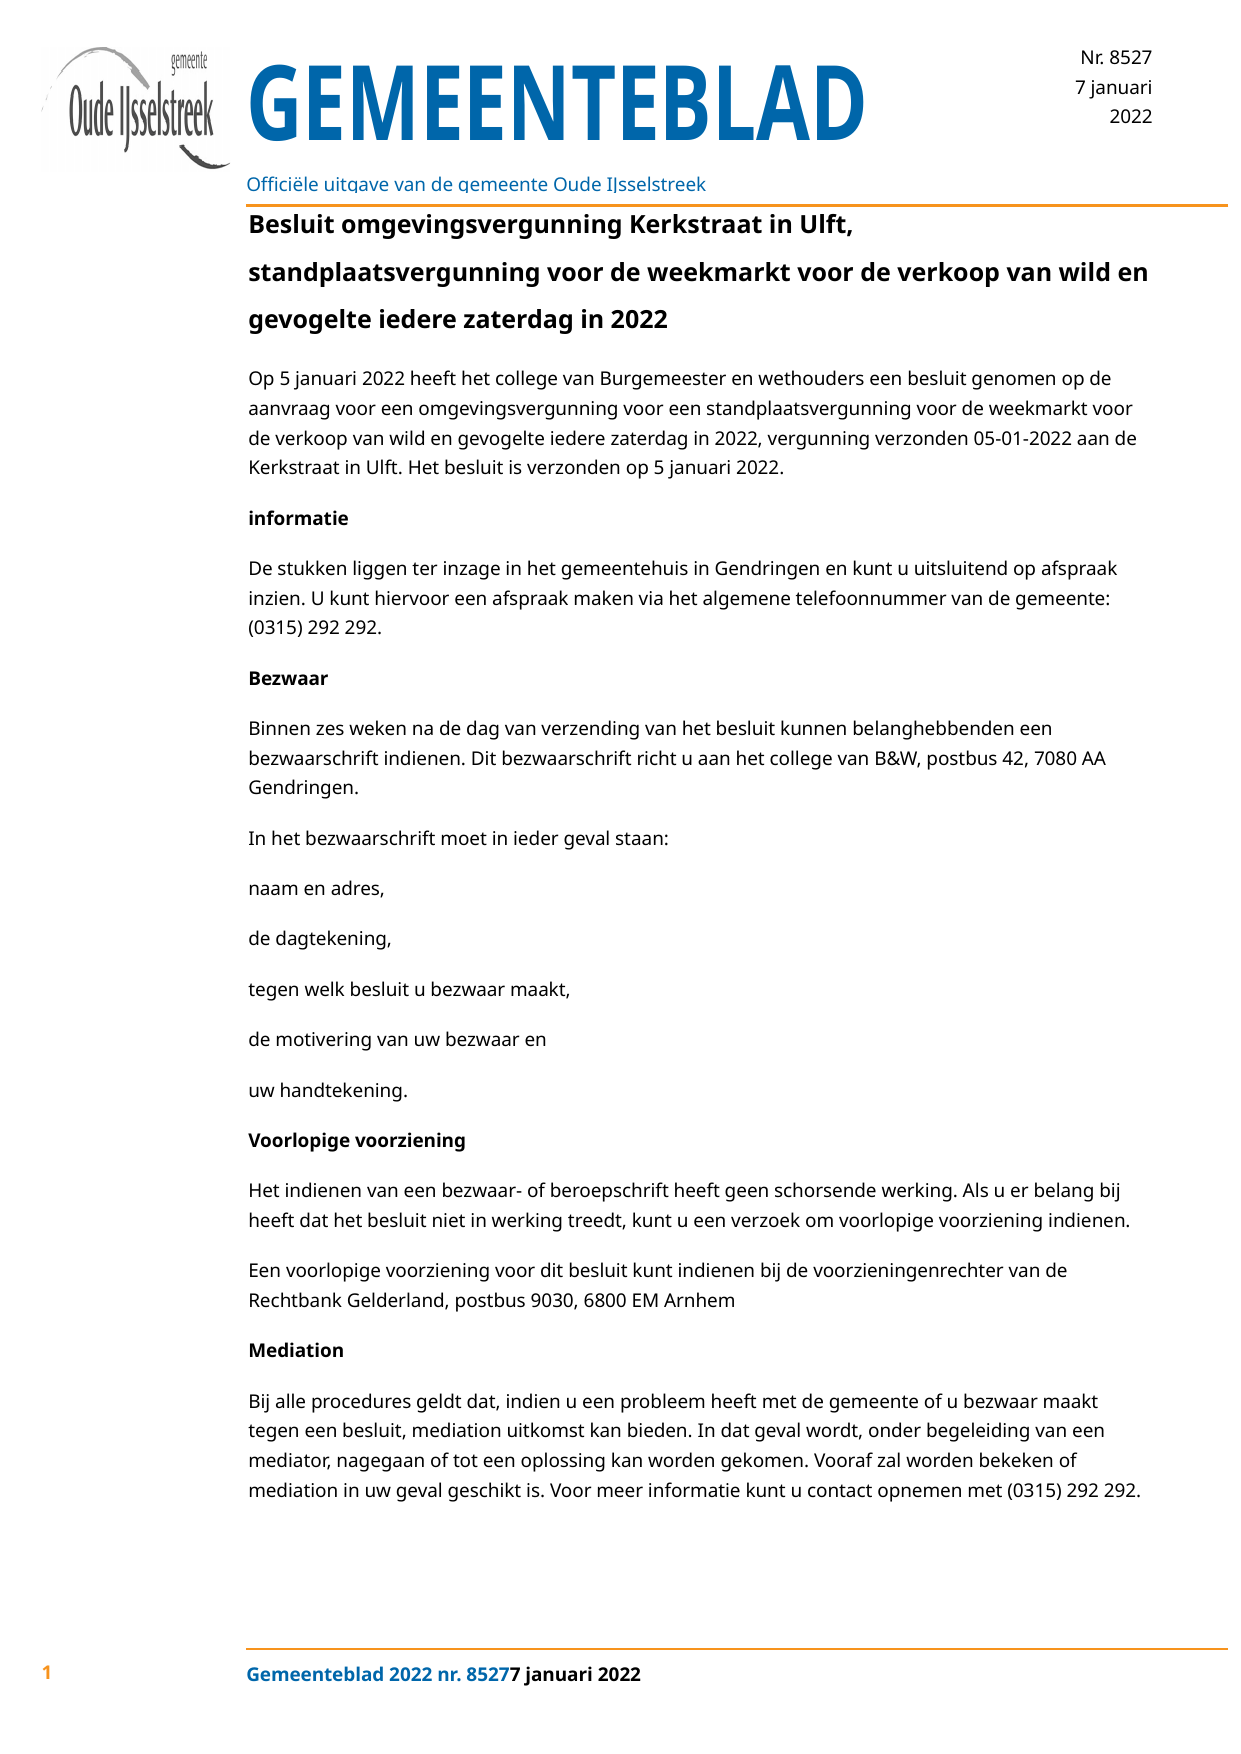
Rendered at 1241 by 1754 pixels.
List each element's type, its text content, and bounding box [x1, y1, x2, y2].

text Besluit omgevingsvergunning Kerkstraat in Ulft, standplaatsvergunning voor de weekmarkt voor de verkoop van wild en gevogelte iedere zaterdag in 2022 [248, 207, 1152, 336]
text Bij alle procedures geldt dat, indien u een probleem heeft met de gemeente of u bezwaar maakt tegen een besluit, mediation uitkomst kan bieden. In dat geval wordt, onder begeleiding van een mediator, nagegaan of tot een oplossing kan worden gekomen. Vooraf zal worden bekeken of mediation in uw geval geschikt is. Voor meer informatie kunt u contact opnemen met (0315) 292 292. [248, 1388, 1152, 1502]
text Het indienen van een bezwaar- of beroepschrift heeft geen schorsende werking. Als u er belang bij heeft dat het besluit niet in werking treedt, kunt u een verzoek om voorlopige voorziening indienen. [248, 1178, 1152, 1233]
text Bezwaar [248, 665, 1152, 690]
text Een voorlopige voorziening voor dit besluit kunt indienen bij de voorzieningenrechter van de Rechtbank Gelderland, postbus 9030, 6800 EM Arnhem [248, 1258, 1152, 1313]
text tegen welk besluit u bezwaar maakt, [248, 976, 1152, 1002]
text Op 5 januari 2022 heeft het college van Burgemeester en wethouders een besluit genomen op de aanvraag voor een omgevingsvergunning voor een standplaatsvergunning voor de weekmarkt voor de verkoop van wild en gevogelte iedere zaterdag in 2022, vergunning verzonden 05-01-2022 aan de Kerkstraat in Ulft. Het besluit is verzonden op 5 januari 2022. [248, 366, 1152, 480]
text Mediation [248, 1338, 1152, 1363]
text Binnen zes weken na de dag van verzending van het besluit kunnen belanghebbenden een bezwaarschrift indienen. Dit bezwaarschrift richt u aan het college van B&W, postbus 42, 7080 AA Gendringen. [248, 715, 1152, 800]
text uw handtekening. [248, 1077, 1152, 1102]
text In het bezwaarschrift moet in ieder geval staan: [248, 825, 1152, 850]
text De stukken liggen ter inzage in het gemeentehuis in Gendringen en kunt u uitsluitend op afspraak inzien. U kunt hiervoor een afspraak maken via het algemene telefoonnummer van de gemeente: (0315) 292 292. [248, 555, 1152, 640]
text Voorlopige voorziening [248, 1127, 1152, 1153]
text informatie [248, 505, 1152, 530]
text de motivering van uw bezwaar en [248, 1026, 1152, 1052]
text naam en adres, [248, 875, 1152, 901]
picture [41, 47, 231, 172]
text de dagtekening, [248, 926, 1152, 951]
